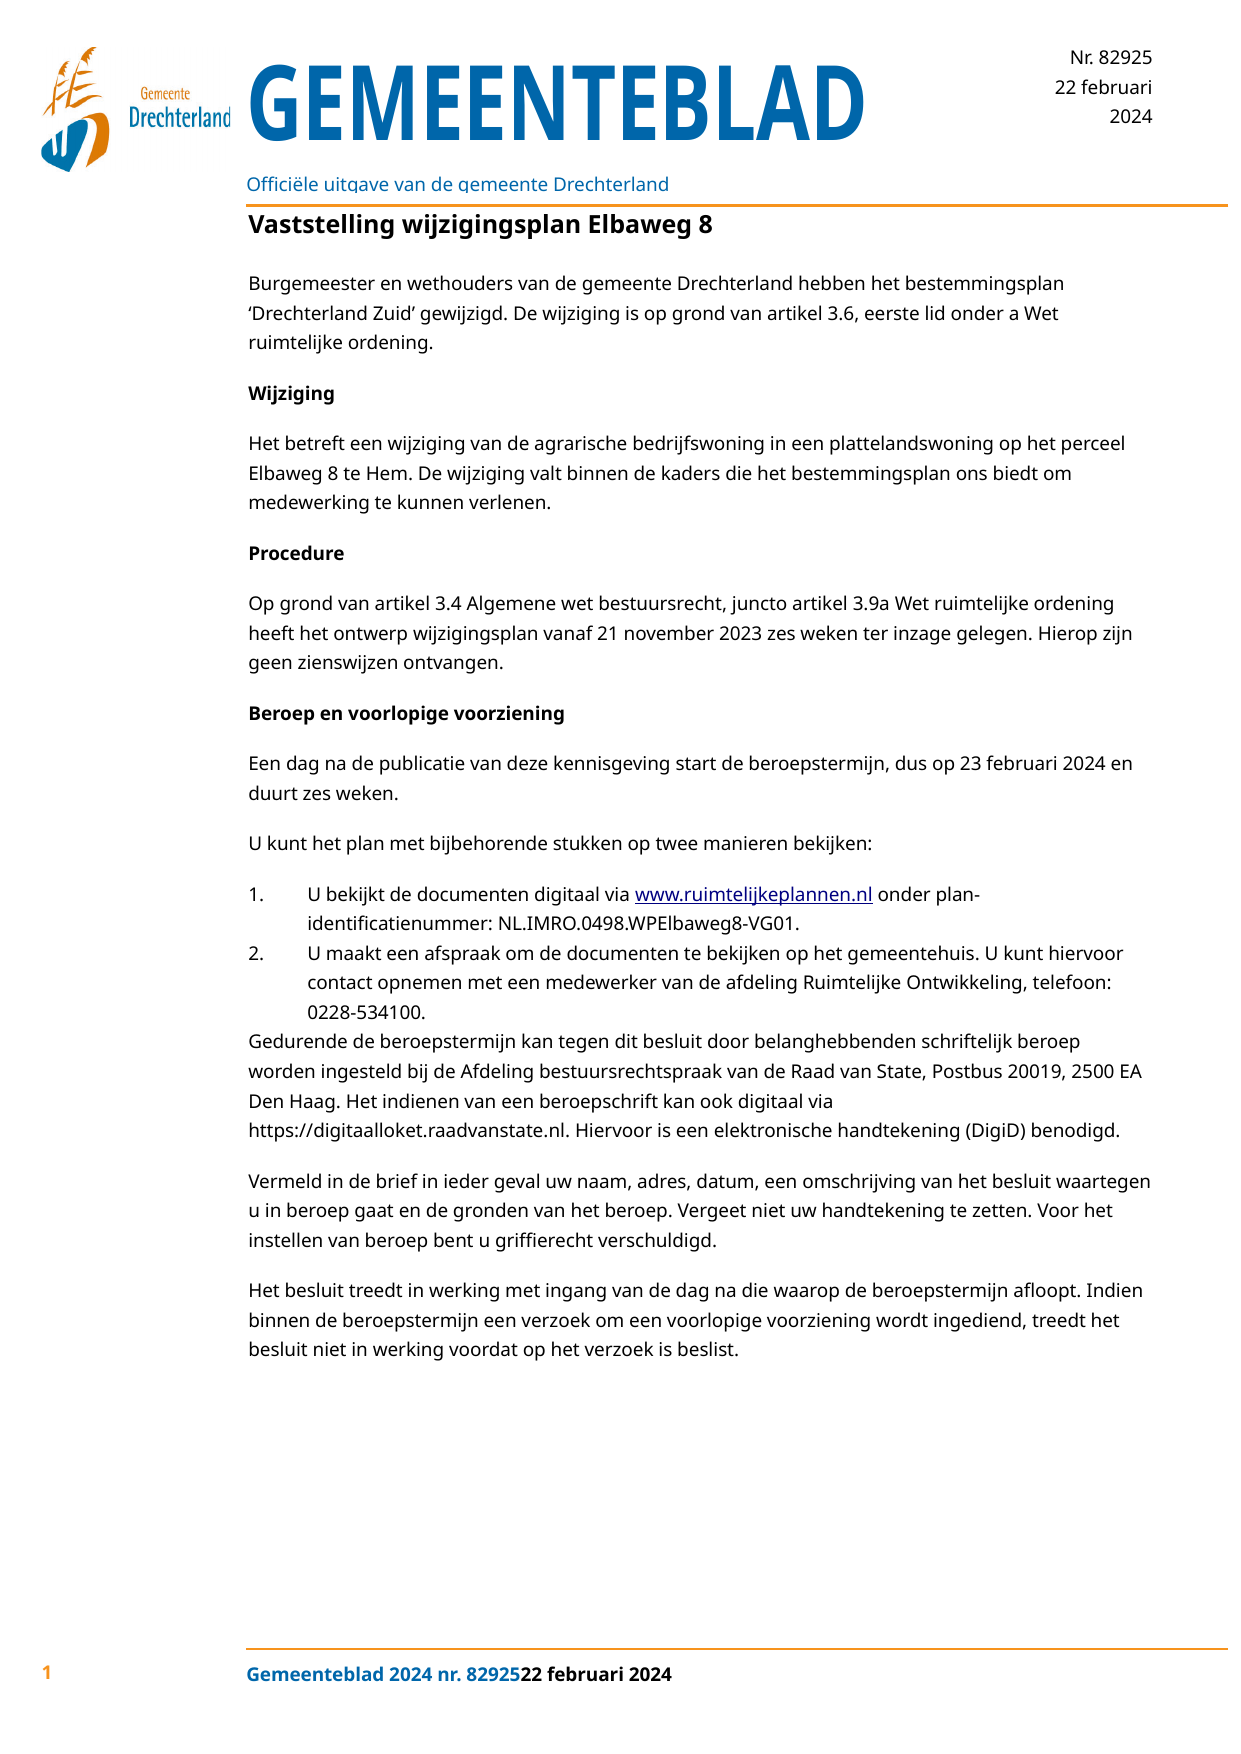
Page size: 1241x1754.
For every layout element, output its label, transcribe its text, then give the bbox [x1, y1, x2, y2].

text Procedure [248, 540, 1152, 566]
text Een dag na de publicatie van deze kennisgeving start de beroepstermijn, dus op 23 februari 2024 en duurt zes weken. [248, 750, 1152, 806]
list U bekijkt de documenten digitaal via www.ruimtelijkeplannen.nl onder plan-identificatienummer: NL.IMRO.0498.WPElbaweg8-VG01. [248, 881, 1152, 936]
picture [41, 47, 231, 172]
text Vaststelling wijzigingsplan Elbaweg 8 [248, 207, 1152, 241]
text Op grond van artikel 3.4 Algemene wet bestuursrecht, juncto artikel 3.9a Wet ruimtelijke ordening heeft het ontwerp wijzigingsplan vanaf 21 november 2023 zes weken ter inzage gelegen. Hierop zijn geen zienswijzen ontvangen. [248, 590, 1152, 675]
list U maakt een afspraak om de documenten te bekijken op het gemeentehuis. U kunt hiervoor contact opnemen met een medewerker van de afdeling Ruimtelijke Ontwikkeling, telefoon: 0228-534100. [248, 940, 1152, 1025]
picture [226, 115, 231, 124]
text Wijziging [248, 380, 1152, 406]
text Gedurende de beroepstermijn kan tegen dit besluit door belanghebbenden schriftelijk beroep worden ingesteld bij de Afdeling bestuursrechtspraak van de Raad van State, Postbus 20019, 2500 EA Den Haag. Het indienen van een beroepschrift kan ook digitaal via https://digitaalloket.raadvanstate.nl. Hiervoor is een elektronische handtekening (DigiD) benodigd. [248, 1029, 1152, 1143]
text U kunt het plan met bijbehorende stukken op twee manieren bekijken: [248, 830, 1152, 856]
text Vermeld in de brief in ieder geval uw naam, adres, datum, een omschrijving van het besluit waartegen u in beroep gaat en de gronden van het beroep. Vergeet niet uw handtekening te zetten. Voor het instellen van beroep bent u griffierecht verschuldigd. [248, 1168, 1152, 1253]
picture [41, 158, 64, 172]
text Beroep en voorlopige voorziening [248, 700, 1152, 726]
text Het betreft een wijziging van de agrarische bedrijfswoning in een plattelandswoning op het perceel Elbaweg 8 te Hem. De wijziging valt binnen de kaders die het bestemmingsplan ons biedt om medewerking te kunnen verlenen. [248, 430, 1152, 515]
text Het besluit treedt in werking met ingang van de dag na die waarop de beroepstermijn afloopt. Indien binnen de beroepstermijn een verzoek om een voorlopige voorziening wordt ingediend, treedt het besluit niet in werking voordat op het verzoek is beslist. [248, 1277, 1152, 1362]
text Burgemeester en wethouders van de gemeente Drechterland hebben het bestemmingsplan ‘Drechterland Zuid’ gewijzigd. De wijziging is op grond van artikel 3.6, eerste lid onder a Wet ruimtelijke ordening. [248, 270, 1152, 355]
